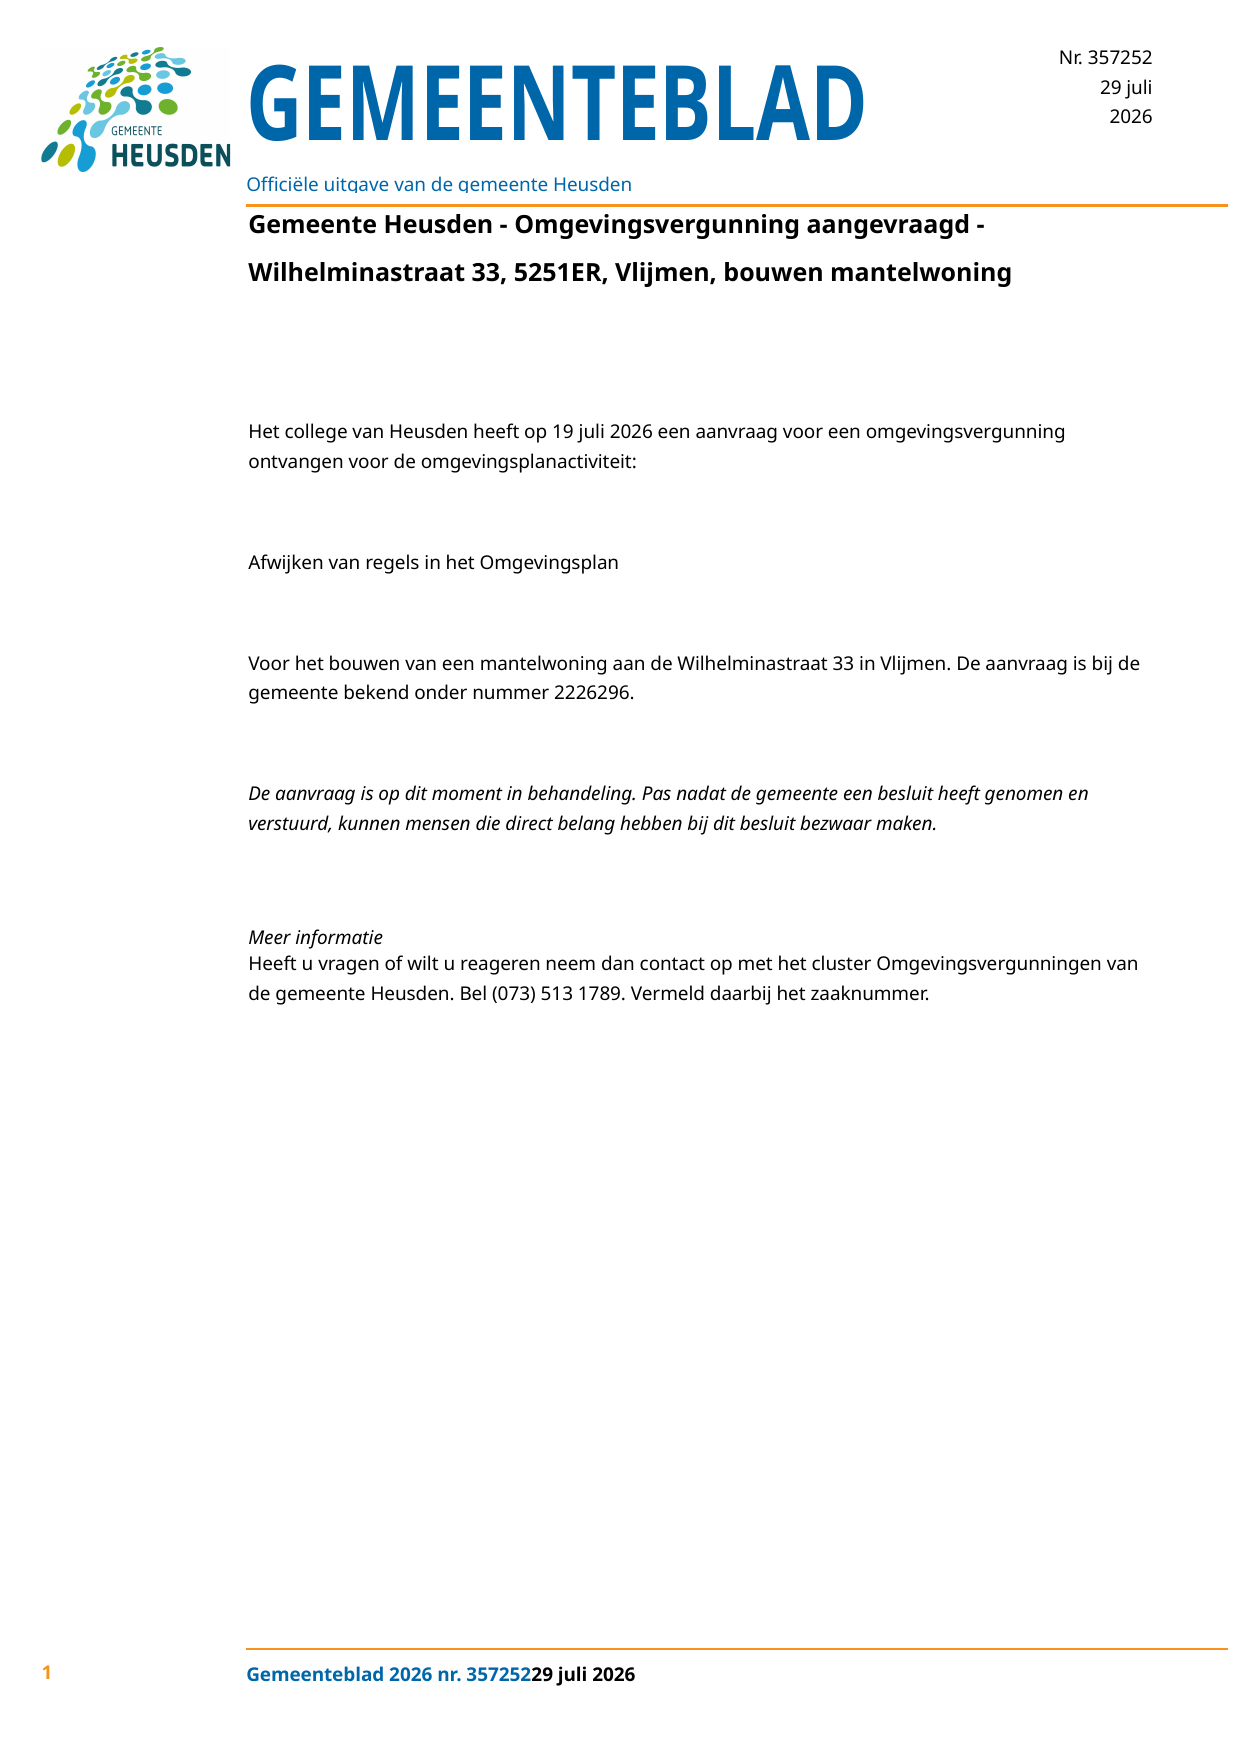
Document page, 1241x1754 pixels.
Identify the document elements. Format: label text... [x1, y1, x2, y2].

text De aanvraag is op dit moment in behandeling. Pas nadat de gemeente een besluit heeft genomen en verstuurd, kunnen mensen die direct belang hebben bij dit besluit bezwaar maken. [248, 780, 1152, 836]
text Voor het bouwen van een mantelwoning aan de Wilhelminastraat 33 in Vlijmen. De aanvraag is bij de gemeente bekend onder nummer 2226296. [248, 650, 1152, 705]
text Meer informatie [248, 924, 1152, 950]
picture [41, 47, 231, 172]
text Gemeente Heusden - Omgevingsvergunning aangevraagd - Wilhelminastraat 33, 5251ER, Vlijmen, bouwen mantelwoning [248, 207, 1152, 288]
text Heeft u vragen of wilt u reageren neem dan contact op met het cluster Omgevingsvergunningen van de gemeente Heusden. Bel (073) 513 1789. Vermeld daarbij het zaaknummer. [248, 950, 1152, 1005]
text Afwijken van regels in het Omgevingsplan [248, 549, 1152, 575]
text Het college van Heusden heeft op 19 juli 2026 een aanvraag voor een omgevingsvergunning ontvangen voor de omgevingsplanactiviteit: [248, 419, 1152, 474]
